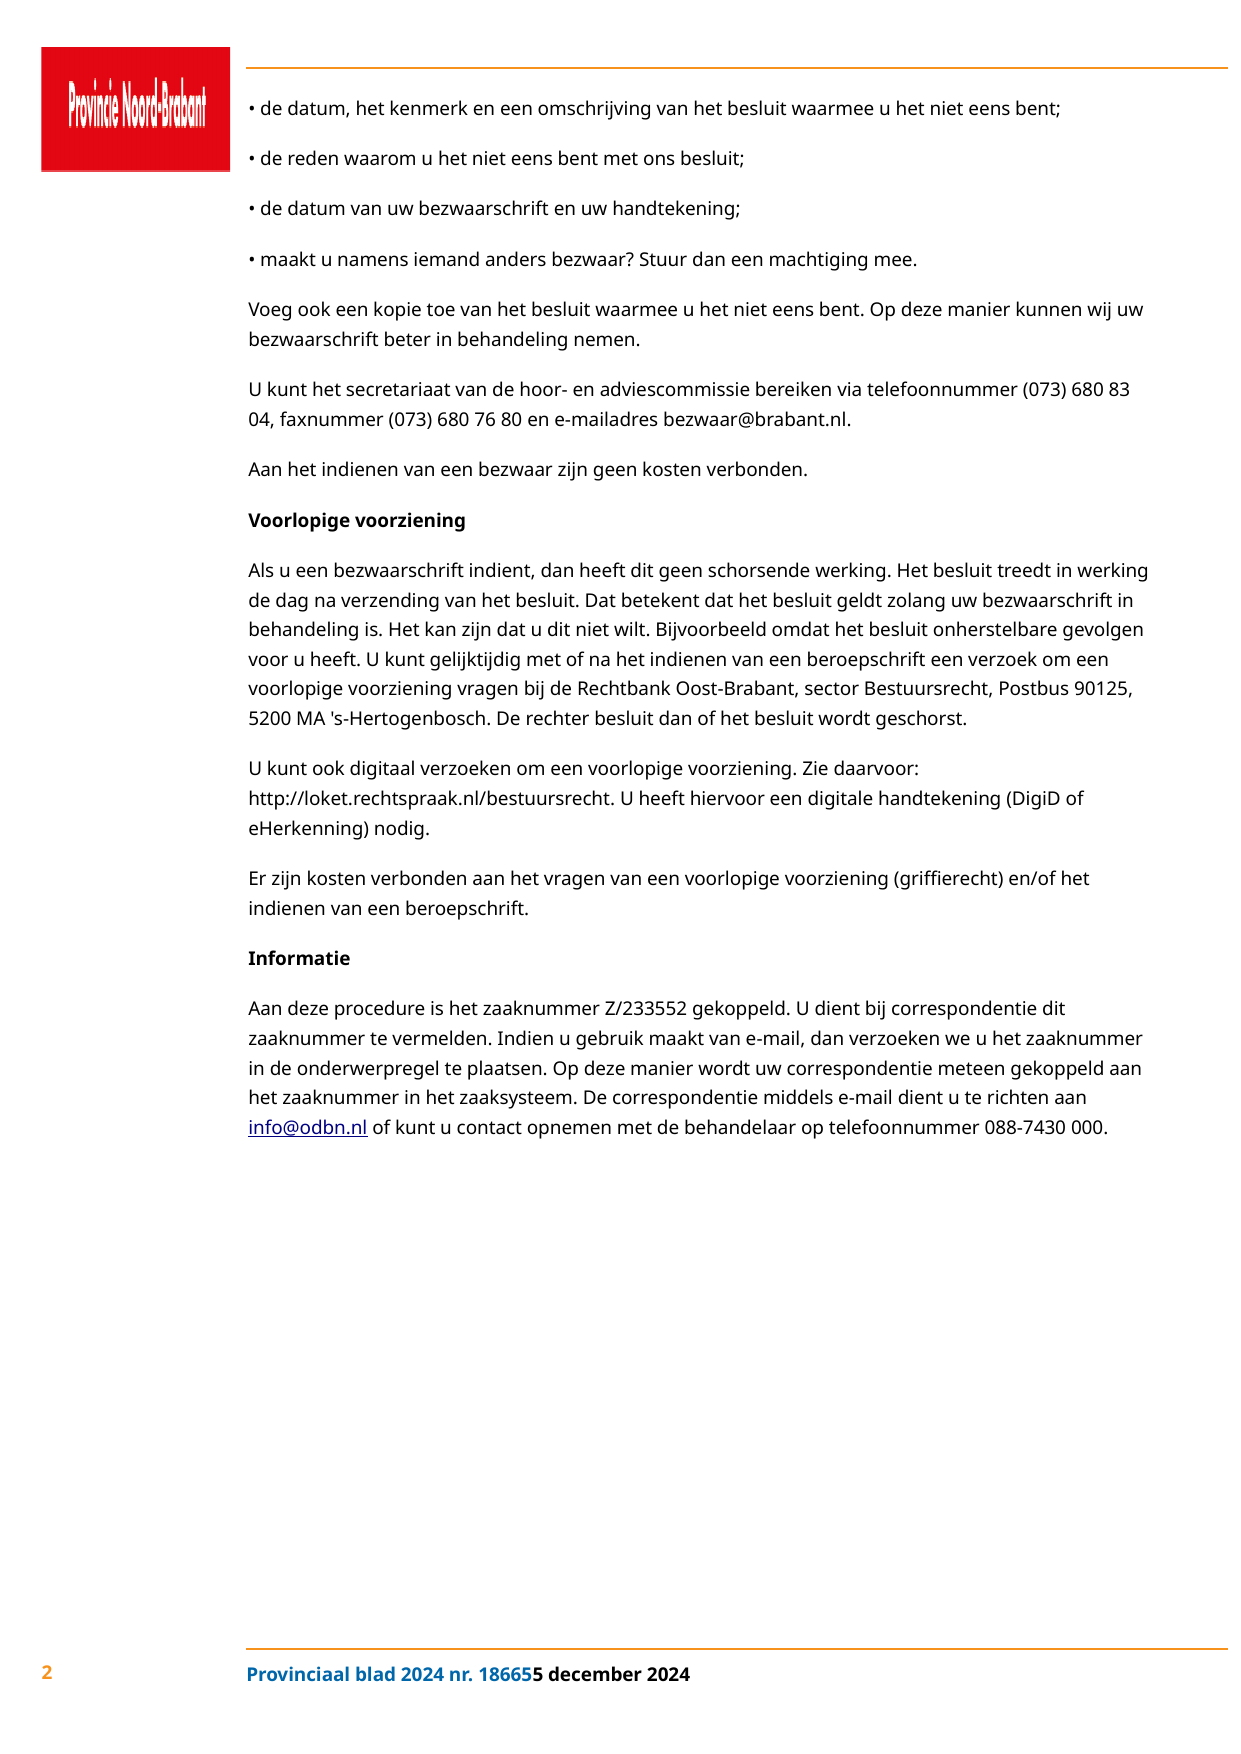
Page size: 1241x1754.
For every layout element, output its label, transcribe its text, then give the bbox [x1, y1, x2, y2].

text • de datum, het kenmerk en een omschrijving van het besluit waarmee u het niet eens bent; [248, 95, 1152, 121]
text Informatie [248, 945, 1152, 971]
text U kunt het secretariaat van de hoor- en adviescommissie bereiken via telefoonnummer (073) 680 83 04, faxnummer (073) 680 76 80 en e-mailadres bezwaar@brabant.nl. [248, 376, 1152, 432]
text • maakt u namens iemand anders bezwaar? Stuur dan een machtiging mee. [248, 246, 1152, 272]
text Aan deze procedure is het zaaknummer Z/233552 gekoppeld. U dient bij correspondentie dit zaaknummer te vermelden. Indien u gebruik maakt van e-mail, dan verzoeken we u het zaaknummer in de onderwerpregel te plaatsen. Op deze manier wordt uw correspondentie meteen gekoppeld aan het zaaknummer in het zaaksysteem. De correspondentie middels e-mail dient u te richten aan info@odbn.nl of kunt u contact opnemen met de behandelaar op telefoonnummer 088-7430 000. [248, 996, 1152, 1140]
text Als u een bezwaarschrift indient, dan heeft dit geen schorsende werking. Het besluit treedt in werking de dag na verzending van het besluit. Dat betekent dat het besluit geldt zolang uw bezwaarschrift in behandeling is. Het kan zijn dat u dit niet wilt. Bijvoorbeeld omdat het besluit onherstelbare gevolgen voor u heeft. U kunt gelijktijdig met of na het indienen van een beroepschrift een verzoek om een voorlopige voorziening vragen bij de Rechtbank Oost-Brabant, sector Bestuursrecht, Postbus 90125, 5200 MA 's‑Hertogenbosch. De rechter besluit dan of het besluit wordt geschorst. [248, 557, 1152, 731]
picture [41, 47, 231, 172]
text Voorlopige voorziening [248, 507, 1152, 533]
text U kunt ook digitaal verzoeken om een voorlopige voorziening. Zie daarvoor: http://loket.rechtspraak.nl/bestuursrecht. U heeft hiervoor een digitale handtekening (DigiD of eHerkenning) nodig. [248, 756, 1152, 841]
text Voeg ook een kopie toe van het besluit waarmee u het niet eens bent. Op deze manier kunnen wij uw bezwaarschrift beter in behandeling nemen. [248, 296, 1152, 352]
text • de reden waarom u het niet eens bent met ons besluit; [248, 145, 1152, 171]
text Aan het indienen van een bezwaar zijn geen kosten verbonden. [248, 456, 1152, 482]
text • de datum van uw bezwaarschrift en uw handtekening; [248, 196, 1152, 221]
text Er zijn kosten verbonden aan het vragen van een voorlopige voorziening (griffierecht) en/of het indienen van een beroepschrift. [248, 865, 1152, 921]
